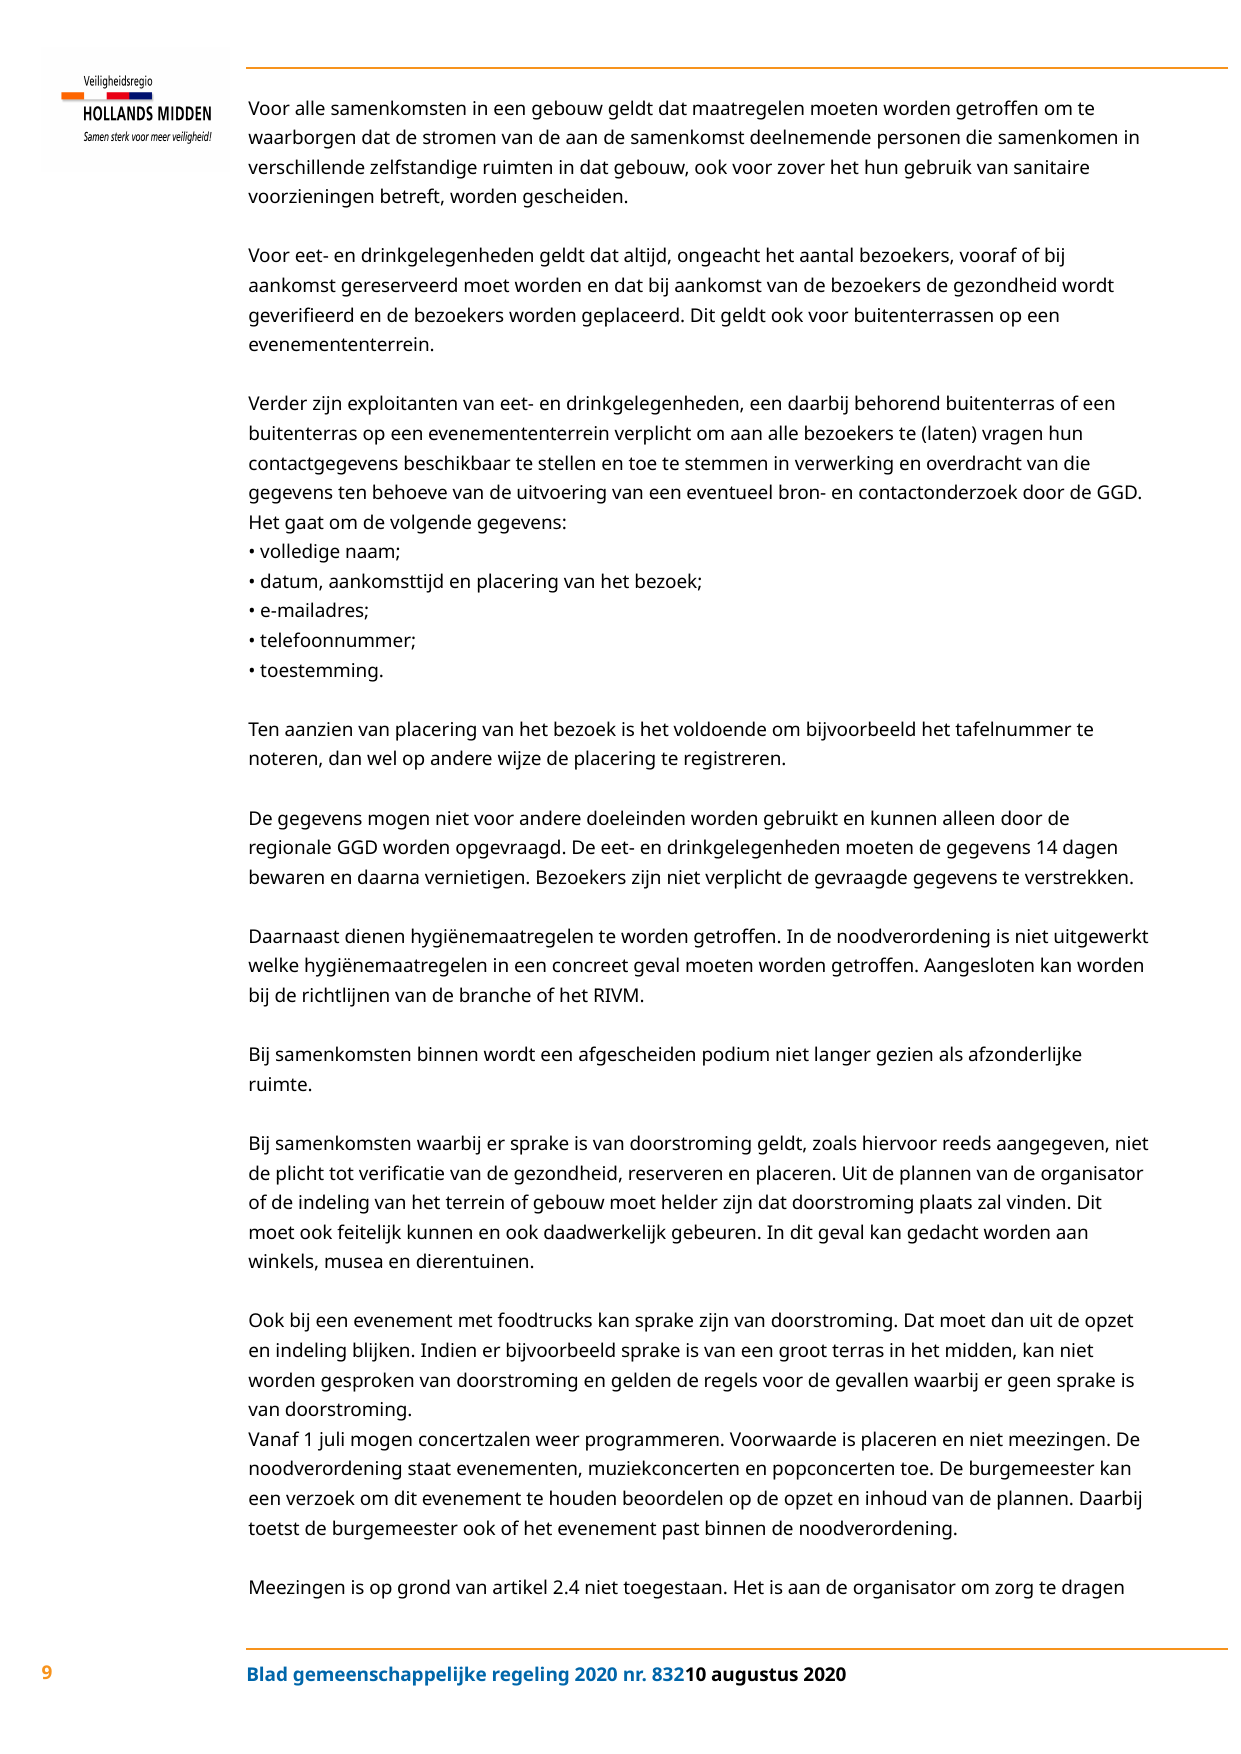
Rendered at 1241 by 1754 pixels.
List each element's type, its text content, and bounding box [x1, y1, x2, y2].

text • datum, aankomsttijd en placering van het bezoek; [248, 568, 1152, 594]
text • e-mailadres; [248, 598, 1152, 623]
text • toestemming. [248, 657, 1152, 683]
text • telefoonnummer; [248, 627, 1152, 653]
text Verder zijn exploitanten van eet- en drinkgelegenheden, een daarbij behorend buitenterras of een buitenterras op een evenemententerrein verplicht om aan alle bezoekers te (laten) vragen hun contactgegevens beschikbaar te stellen en toe te stemmen in verwerking en overdracht van die gegevens ten behoeve van de uitvoering van een eventueel bron- en contactonderzoek door de GGD. Het gaat om de volgende gegevens: [248, 391, 1152, 535]
text Voor eet- en drinkgelegenheden geldt dat altijd, ongeacht het aantal bezoekers, vooraf of bij aankomst gereserveerd moet worden en dat bij aankomst van de bezoekers de gezondheid wordt geverifieerd en de bezoekers worden geplaceerd. Dit geldt ook voor buitenterrassen op een evenemententerrein. [248, 243, 1152, 357]
text Bij samenkomsten waarbij er sprake is van doorstroming geldt, zoals hiervoor reeds aangegeven, niet de plicht tot verificatie van de gezondheid, reserveren en placeren. Uit de plannen van de organisator of de indeling van het terrein of gebouw moet helder zijn dat doorstroming plaats zal vinden. Dit moet ook feitelijk kunnen en ook daadwerkelijk gebeuren. In dit geval kan gedacht worden aan winkels, musea en dierentuinen. [248, 1130, 1152, 1274]
text Bij samenkomsten binnen wordt een afgescheiden podium niet langer gezien als afzonderlijke ruimte. [248, 1041, 1152, 1097]
text De gegevens mogen niet voor andere doeleinden worden gebruikt en kunnen alleen door de regionale GGD worden opgevraagd. De eet- en drinkgelegenheden moeten de gegevens 14 dagen bewaren en daarna vernietigen. Bezoekers zijn niet verplicht de gevraagde gegevens te verstrekken. [248, 805, 1152, 890]
text Voor alle samenkomsten in een gebouw geldt dat maatregelen moeten worden getroffen om te waarborgen dat de stromen van de aan de samenkomst deelnemende personen die samenkomen in verschillende zelfstandige ruimten in dat gebouw, ook voor zover het hun gebruik van sanitaire voorzieningen betreft, worden gescheiden. [248, 95, 1152, 209]
text Vanaf 1 juli mogen concertzalen weer programmeren. Voorwaarde is placeren en niet meezingen. De noodverordening staat evenementen, muziekconcerten en popconcerten toe. De burgemeester kan een verzoek om dit evenement te houden beoordelen op de opzet en inhoud van de plannen. Daarbij toetst de burgemeester ook of het evenement past binnen de noodverordening. [248, 1426, 1152, 1541]
text • volledige naam; [248, 538, 1152, 564]
text Ten aanzien van placering van het bezoek is het voldoende om bijvoorbeeld het tafelnummer te noteren, dan wel op andere wijze de placering te registreren. [248, 716, 1152, 771]
picture [41, 47, 231, 172]
text Meezingen is op grond van artikel 2.4 niet toegestaan. Het is aan de organisator om zorg te dragen [248, 1574, 1152, 1600]
text Daarnaast dienen hygiënemaatregelen te worden getroffen. In de noodverordening is niet uitgewerkt welke hygiënemaatregelen in een concreet geval moeten worden getroffen. Aangesloten kan worden bij de richtlijnen van de branche of het RIVM. [248, 923, 1152, 1008]
text Ook bij een evenement met foodtrucks kan sprake zijn van doorstroming. Dat moet dan uit de opzet en indeling blijken. Indien er bijvoorbeeld sprake is van een groot terras in het midden, kan niet worden gesproken van doorstroming en gelden de regels voor de gevallen waarbij er geen sprake is van doorstroming. [248, 1308, 1152, 1422]
